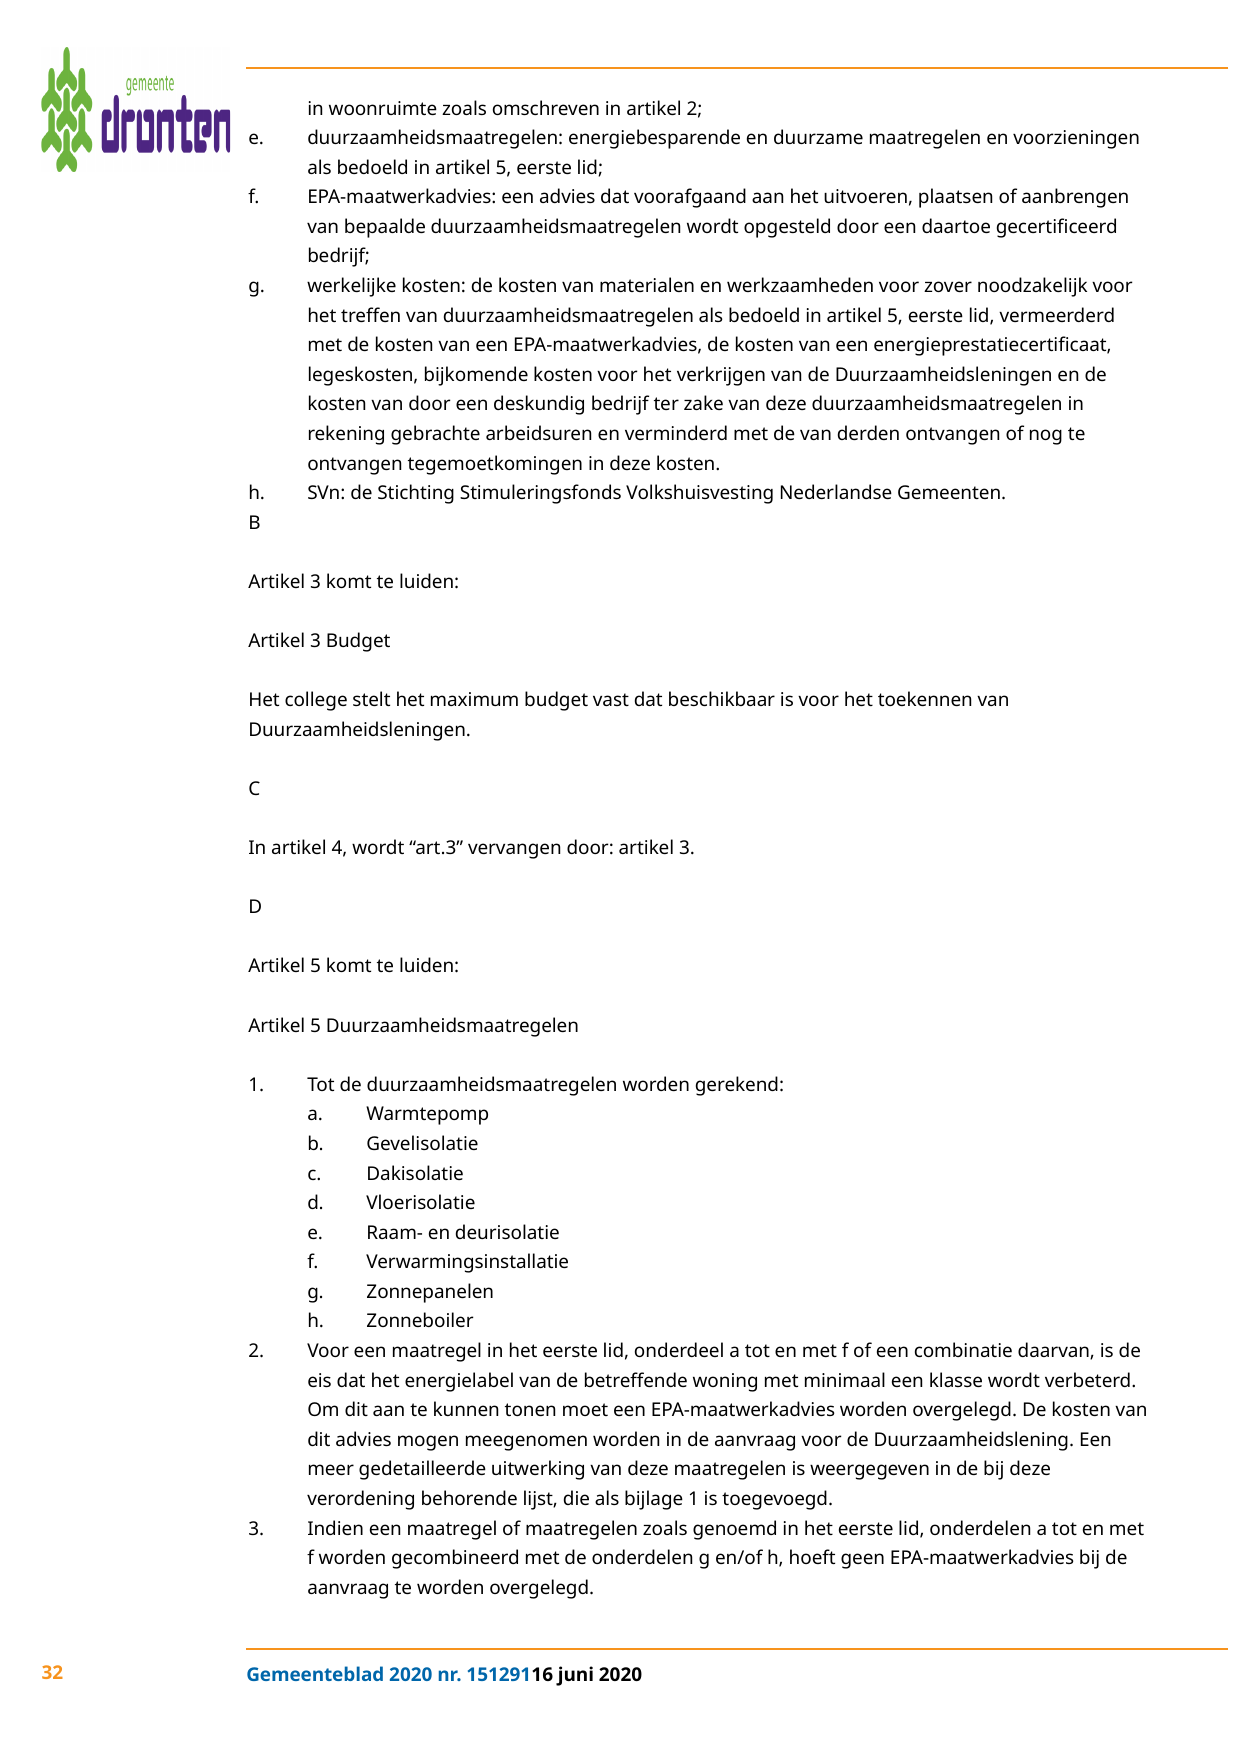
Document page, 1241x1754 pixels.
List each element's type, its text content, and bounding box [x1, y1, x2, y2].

list Zonneboiler [307, 1308, 1152, 1333]
list Dakisolatie [307, 1160, 1152, 1186]
text D [248, 893, 1152, 919]
list Tot de duurzaamheidsmaatregelen worden gerekend: [248, 1071, 1152, 1097]
list Warmtepomp [307, 1101, 1152, 1126]
list Voor een maatregel in het eerste lid, onderdeel a tot en met f of een combinatie daarvan, is de eis dat het energielabel van de betreffende woning met minimaal een klasse wordt verbeterd. Om dit aan te kunnen tonen moet een EPA-maatwerkadvies worden overgelegd. De kosten van dit advies mogen meegenomen worden in de aanvraag voor de Duurzaamheidslening. Een meer gedetailleerde uitwerking van deze maatregelen is weergegeven in de bij deze verordening behorende lijst, die als bijlage 1 is toegevoegd. [248, 1337, 1152, 1511]
picture [41, 47, 231, 172]
list duurzaamheidsmaatregelen: energiebesparende en duurzame maatregelen en voorzieningen als bedoeld in artikel 5, eerste lid; [248, 124, 1152, 180]
list Indien een maatregel of maatregelen zoals genoemd in het eerste lid, onderdelen a tot en met f worden gecombineerd met de onderdelen g en/of h, hoeft geen EPA-maatwerkadvies bij de aanvraag te worden overgelegd. [248, 1515, 1152, 1600]
text Artikel 5 Duurzaamheidsmaatregelen [248, 1012, 1152, 1038]
text Artikel 3 Budget [248, 627, 1152, 653]
list in woonruimte zoals omschreven in artikel 2; [248, 95, 1152, 121]
list Raam- en deurisolatie [307, 1219, 1152, 1245]
list Vloerisolatie [307, 1189, 1152, 1215]
list SVn: de Stichting Stimuleringsfonds Volkshuisvesting Nederlandse Gemeenten. [248, 479, 1152, 505]
list Gevelisolatie [307, 1130, 1152, 1156]
text C [248, 775, 1152, 801]
list werkelijke kosten: de kosten van materialen en werkzaamheden voor zover noodzakelijk voor het treffen van duurzaamheidsmaatregelen als bedoeld in artikel 5, eerste lid, vermeerderd met de kosten van een EPA-maatwerkadvies, de kosten van een energieprestatiecertificaat, legeskosten, bijkomende kosten voor het verkrijgen van de Duurzaamheidsleningen en de kosten van door een deskundig bedrijf ter zake van deze duurzaamheidsmaatregelen in rekening gebrachte arbeidsuren en verminderd met de van derden ontvangen of nog te ontvangen tegemoetkomingen in deze kosten. [248, 272, 1152, 476]
list Zonnepanelen [307, 1278, 1152, 1304]
list EPA-maatwerkadvies: een advies dat voorafgaand aan het uitvoeren, plaatsen of aanbrengen van bepaalde duurzaamheidsmaatregelen wordt opgesteld door een daartoe gecertificeerd bedrijf; [248, 183, 1152, 268]
text Artikel 3 komt te luiden: [248, 568, 1152, 594]
text Artikel 5 komt te luiden: [248, 953, 1152, 978]
text Het college stelt het maximum budget vast dat beschikbaar is voor het toekennen van Duurzaamheidsleningen. [248, 686, 1152, 742]
text In artikel 4, wordt “art.3” vervangen door: artikel 3. [248, 834, 1152, 860]
text B [248, 509, 1152, 535]
list Verwarmingsinstallatie [307, 1248, 1152, 1274]
